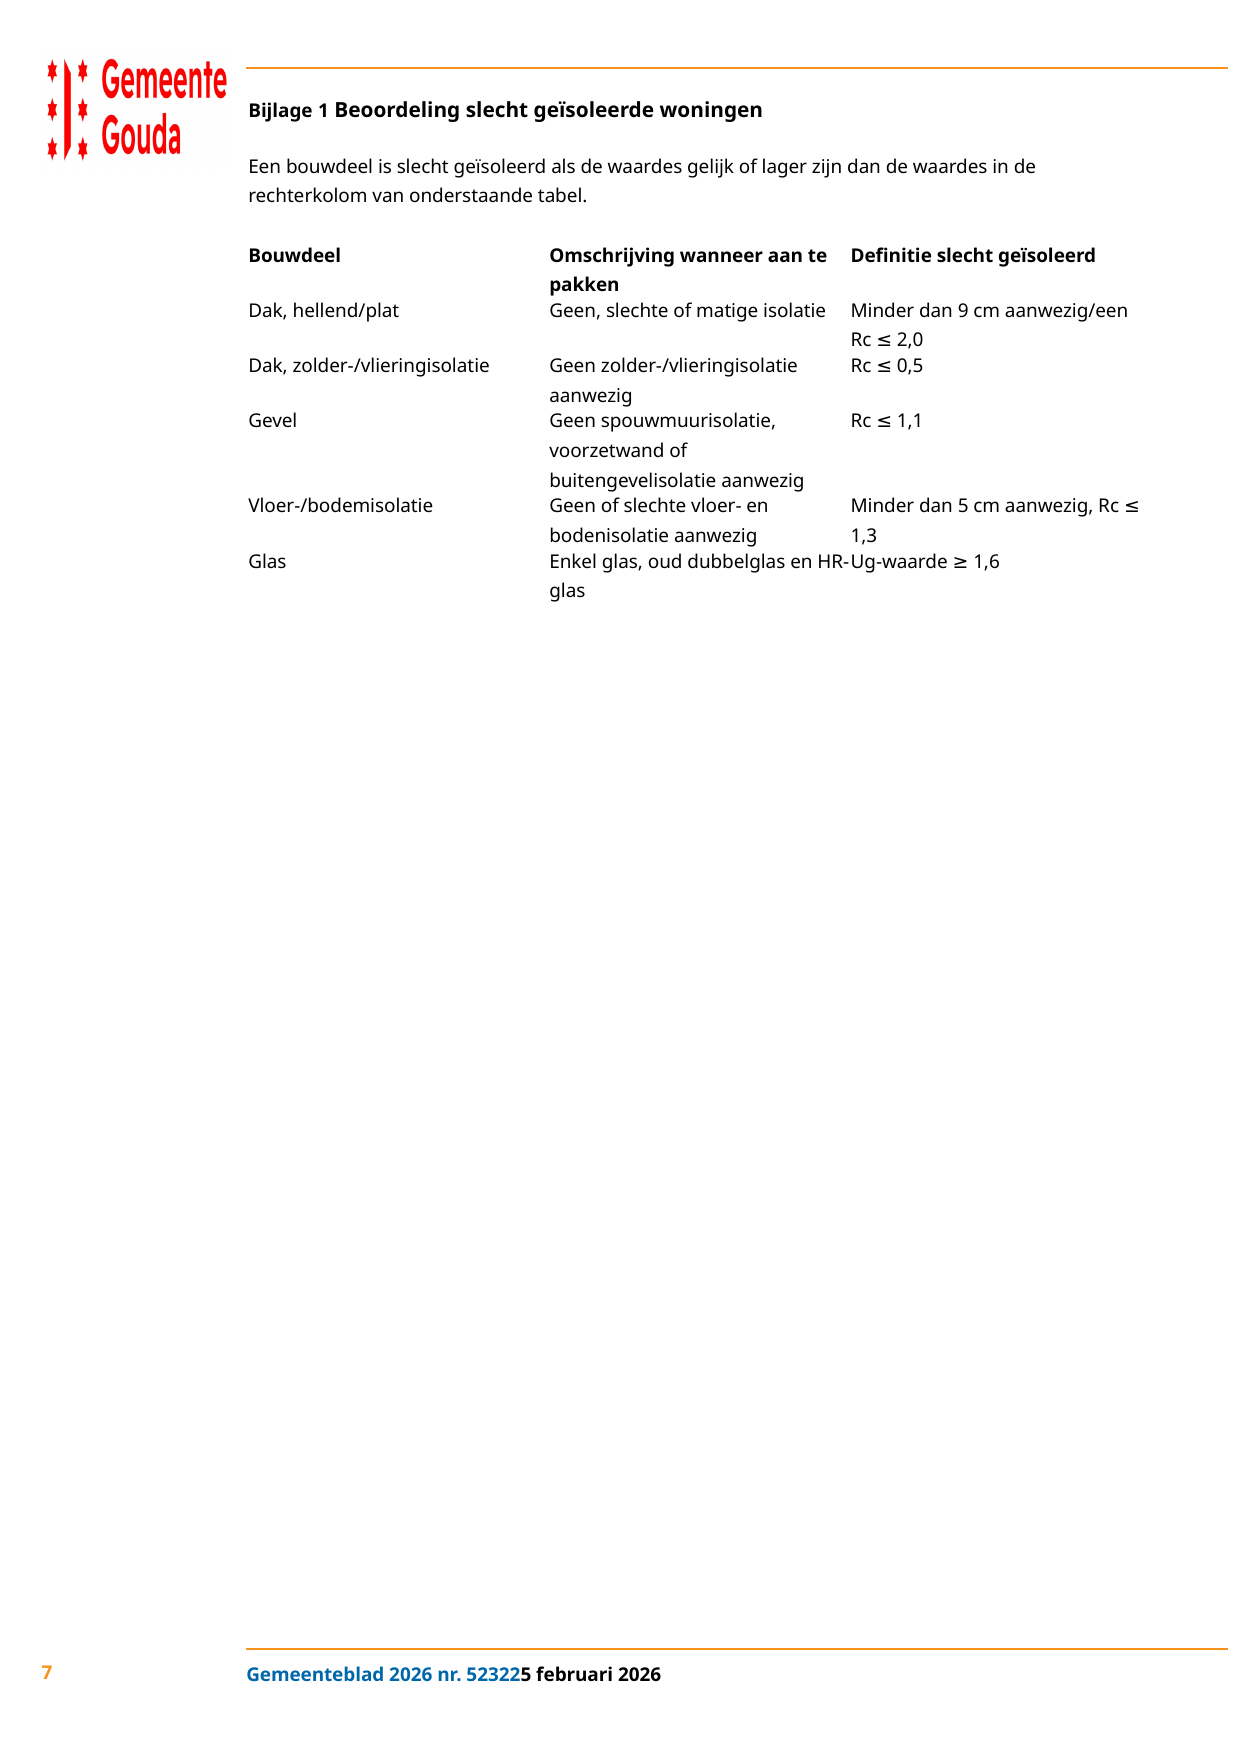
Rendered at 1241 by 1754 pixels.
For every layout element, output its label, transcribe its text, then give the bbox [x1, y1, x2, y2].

table_header Bouwdeel [248, 242, 549, 297]
picture [41, 47, 231, 172]
text Bijlage 1 Beoordeling slecht geïsoleerde woningen [248, 95, 1152, 123]
table_header Definitie slecht geïsoleerd [850, 242, 1152, 297]
table_cell Rc ≤ 1,1 [850, 408, 1152, 493]
table_cell Geen zolder-/vlieringisolatie aanwezig [549, 353, 850, 408]
table_cell Rc ≤ 0,5 [850, 353, 1152, 408]
table_cell Geen, slechte of matige isolatie [549, 297, 850, 352]
table_cell Minder dan 9 cm aanwezig/een Rc ≤ 2,0 [850, 297, 1152, 352]
text Een bouwdeel is slecht geïsoleerd als de waardes gelijk of lager zijn dan de waardes in de rechterkolom van onderstaande tabel. [248, 153, 1152, 208]
table_header Omschrijving wanneer aan te pakken [549, 242, 850, 297]
table_cell Glas [248, 548, 549, 603]
table_cell Ug-waarde ≥ 1,6 [850, 548, 1152, 603]
table_cell Gevel [248, 408, 549, 493]
table_cell Enkel glas, oud dubbelglas en HR-glas [549, 548, 850, 603]
table_cell Vloer-/bodemisolatie [248, 493, 549, 548]
table_cell Dak, hellend/plat [248, 297, 549, 352]
table_cell Dak, zolder-/vlieringisolatie [248, 353, 549, 408]
table_cell Geen spouwmuurisolatie, voorzetwand of buitengevelisolatie aanwezig [549, 408, 850, 493]
table_cell Minder dan 5 cm aanwezig, Rc ≤ 1,3 [850, 493, 1152, 548]
table_cell Geen of slechte vloer- en bodenisolatie aanwezig [549, 493, 850, 548]
